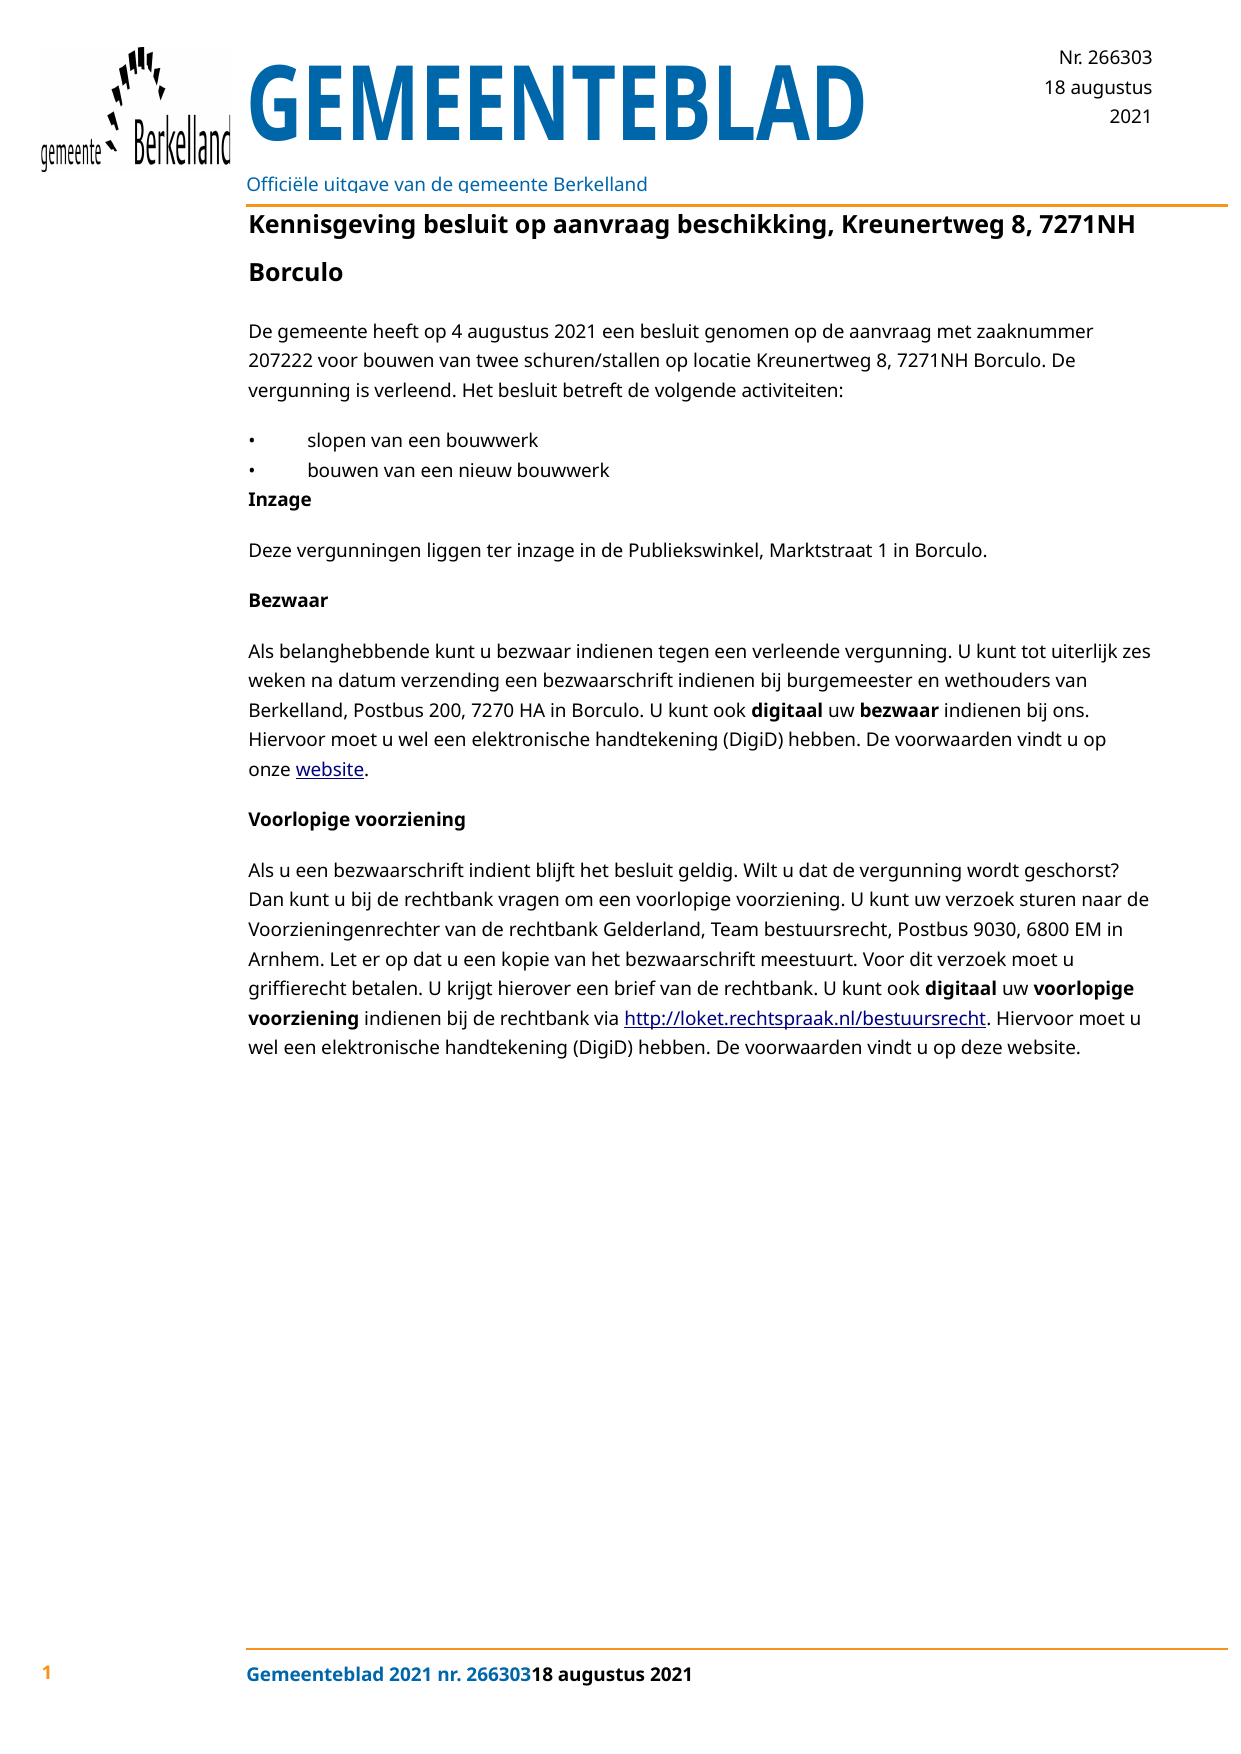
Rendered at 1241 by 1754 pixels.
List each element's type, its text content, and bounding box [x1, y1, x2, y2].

text Inzage [248, 487, 1152, 512]
text Voorlopige voorziening [248, 807, 1152, 832]
text Als belanghebbende kunt u bezwaar indienen tegen een verleende vergunning. U kunt tot uiterlijk zes weken na datum verzending een bezwaarschrift indienen bij burgemeester en wethouders van Berkelland, Postbus 200, 7270 HA in Borculo. U kunt ook digitaal uw bezwaar indienen bij ons. Hiervoor moet u wel een elektronische handtekening (DigiD) hebben. De voorwaarden vindt u op onze website. [248, 638, 1152, 782]
list slopen van een bouwwerk [248, 427, 1152, 453]
text Als u een bezwaarschrift indient blijft het besluit geldig. Wilt u dat de vergunning wordt geschorst? Dan kunt u bij de rechtbank vragen om een voorlopige voorziening. U kunt uw verzoek sturen naar de Voorzieningenrechter van de rechtbank Gelderland, Team bestuursrecht, Postbus 9030, 6800 EM in Arnhem. Let er op dat u een kopie van het bezwaarschrift meestuurt. Voor dit verzoek moet u griffierecht betalen. U krijgt hierover een brief van de rechtbank. U kunt ook digitaal uw voorlopige voorziening indienen bij de rechtbank via http://loket.rechtspraak.nl/bestuursrecht. Hiervoor moet u wel een elektronische handtekening (DigiD) hebben. De voorwaarden vindt u op deze website. [248, 857, 1152, 1060]
picture [41, 47, 231, 172]
text Bezwaar [248, 587, 1152, 613]
list bouwen van een nieuw bouwwerk [248, 457, 1152, 483]
text Kennisgeving besluit op aanvraag beschikking, Kreunertweg 8, 7271NH Borculo [248, 207, 1152, 288]
text De gemeente heeft op 4 augustus 2021 een besluit genomen op de aanvraag met zaaknummer 207222 voor bouwen van twee schuren/stallen op locatie Kreunertweg 8, 7271NH Borculo. De vergunning is verleend. Het besluit betreft de volgende activiteiten: [248, 318, 1152, 403]
text Deze vergunningen liggen ter inzage in de Publiekswinkel, Marktstraat 1 in Borculo. [248, 537, 1152, 563]
